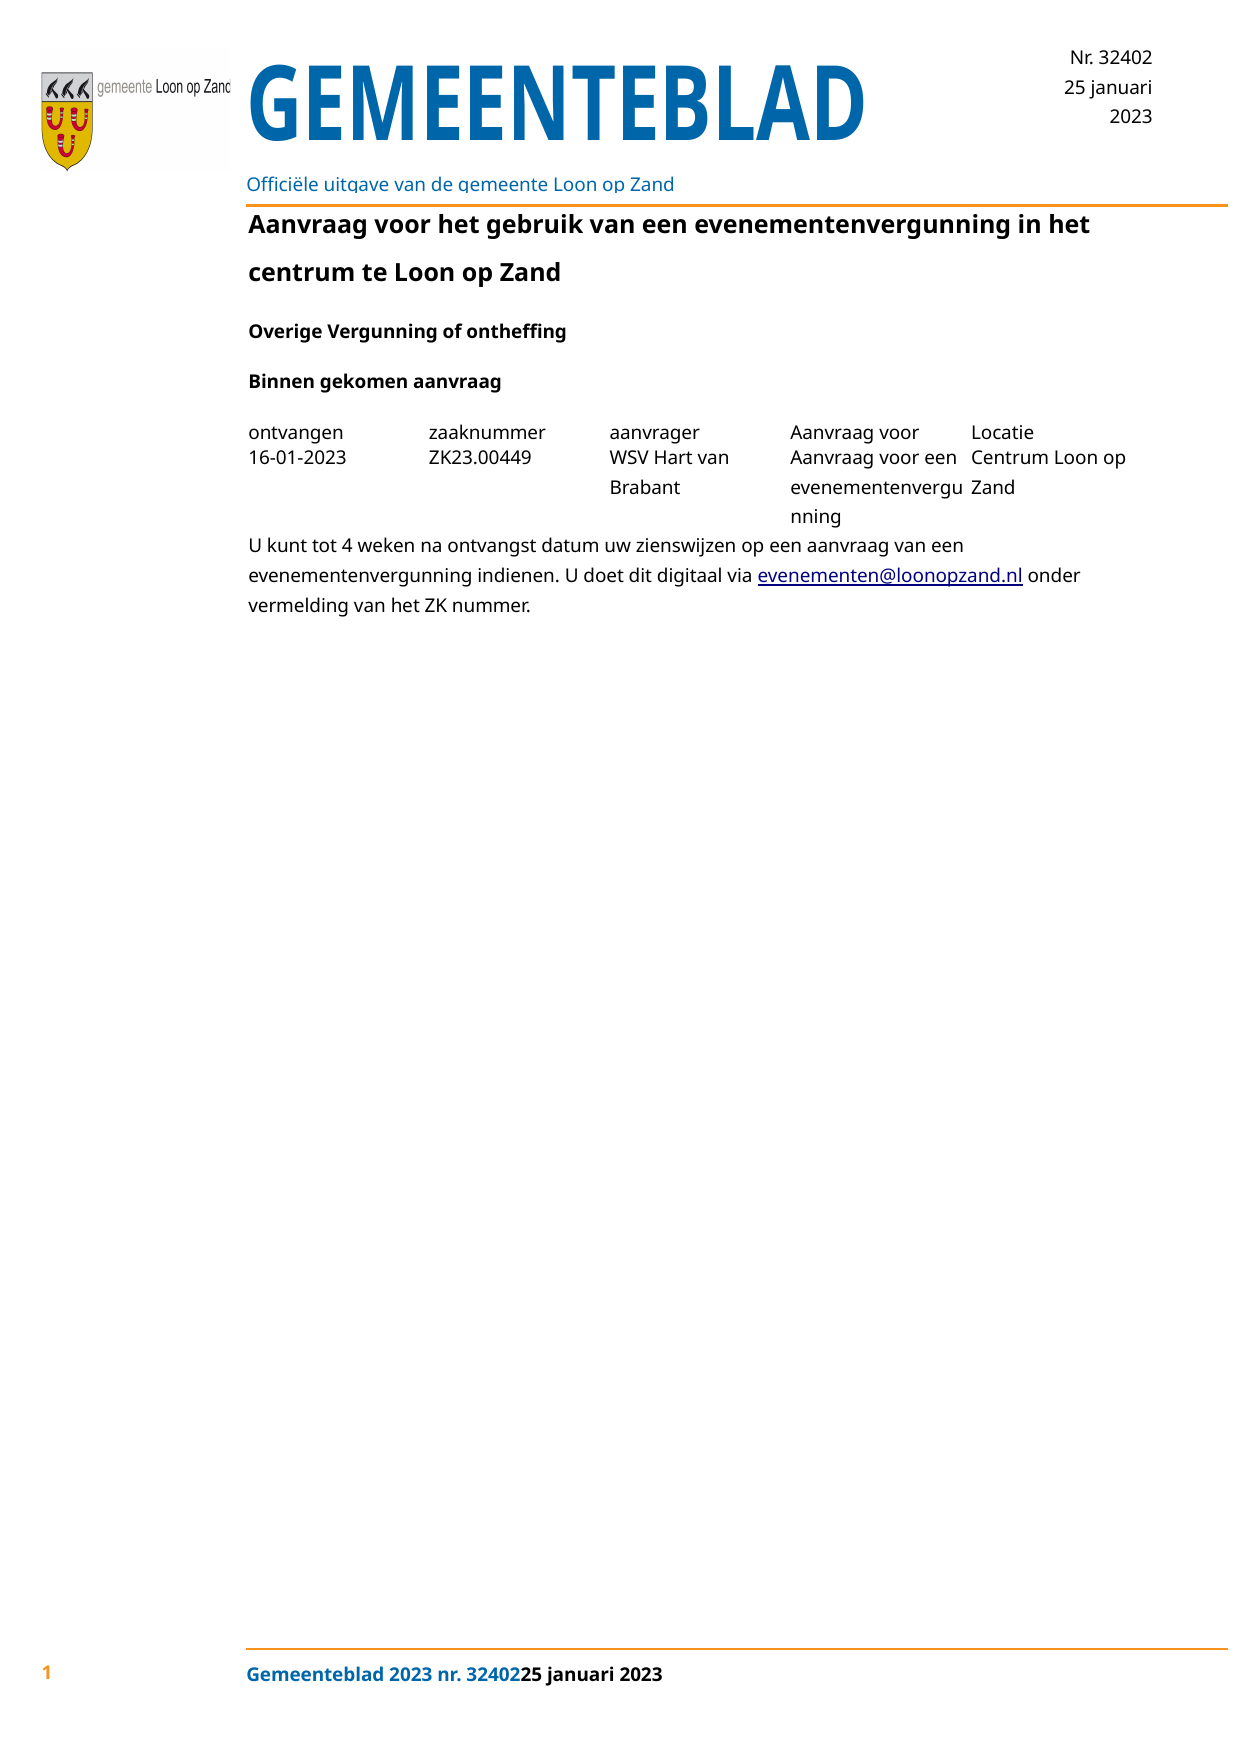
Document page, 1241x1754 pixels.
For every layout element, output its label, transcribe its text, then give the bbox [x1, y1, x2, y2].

table_cell Centrum Loon op Zand [971, 445, 1152, 529]
text Binnen gekomen aanvraag [248, 368, 1152, 394]
table_header Locatie [971, 419, 1152, 444]
picture [41, 47, 231, 172]
text U kunt tot 4 weken na ontvangst datum uw zienswijzen op een aanvraag van een evenementenvergunning indienen. U doet dit digitaal via evenementen@loonopzand.nl onder vermelding van het ZK nummer. [248, 533, 1152, 618]
table_header ontvangen [248, 419, 429, 444]
text Overige Vergunning of ontheffing [248, 318, 1152, 344]
text Aanvraag voor het gebruik van een evenementenvergunning in het centrum te Loon op Zand [248, 207, 1152, 288]
table_header zaaknummer [429, 419, 609, 444]
table_header Aanvraag voor [790, 419, 971, 444]
table_cell 16-01-2023 [248, 445, 429, 529]
table_cell WSV Hart van Brabant [609, 445, 790, 529]
table_cell ZK23.00449 [429, 445, 609, 529]
table_cell Aanvraag voor een evenementenvergunning [790, 445, 971, 529]
table_header aanvrager [609, 419, 790, 444]
